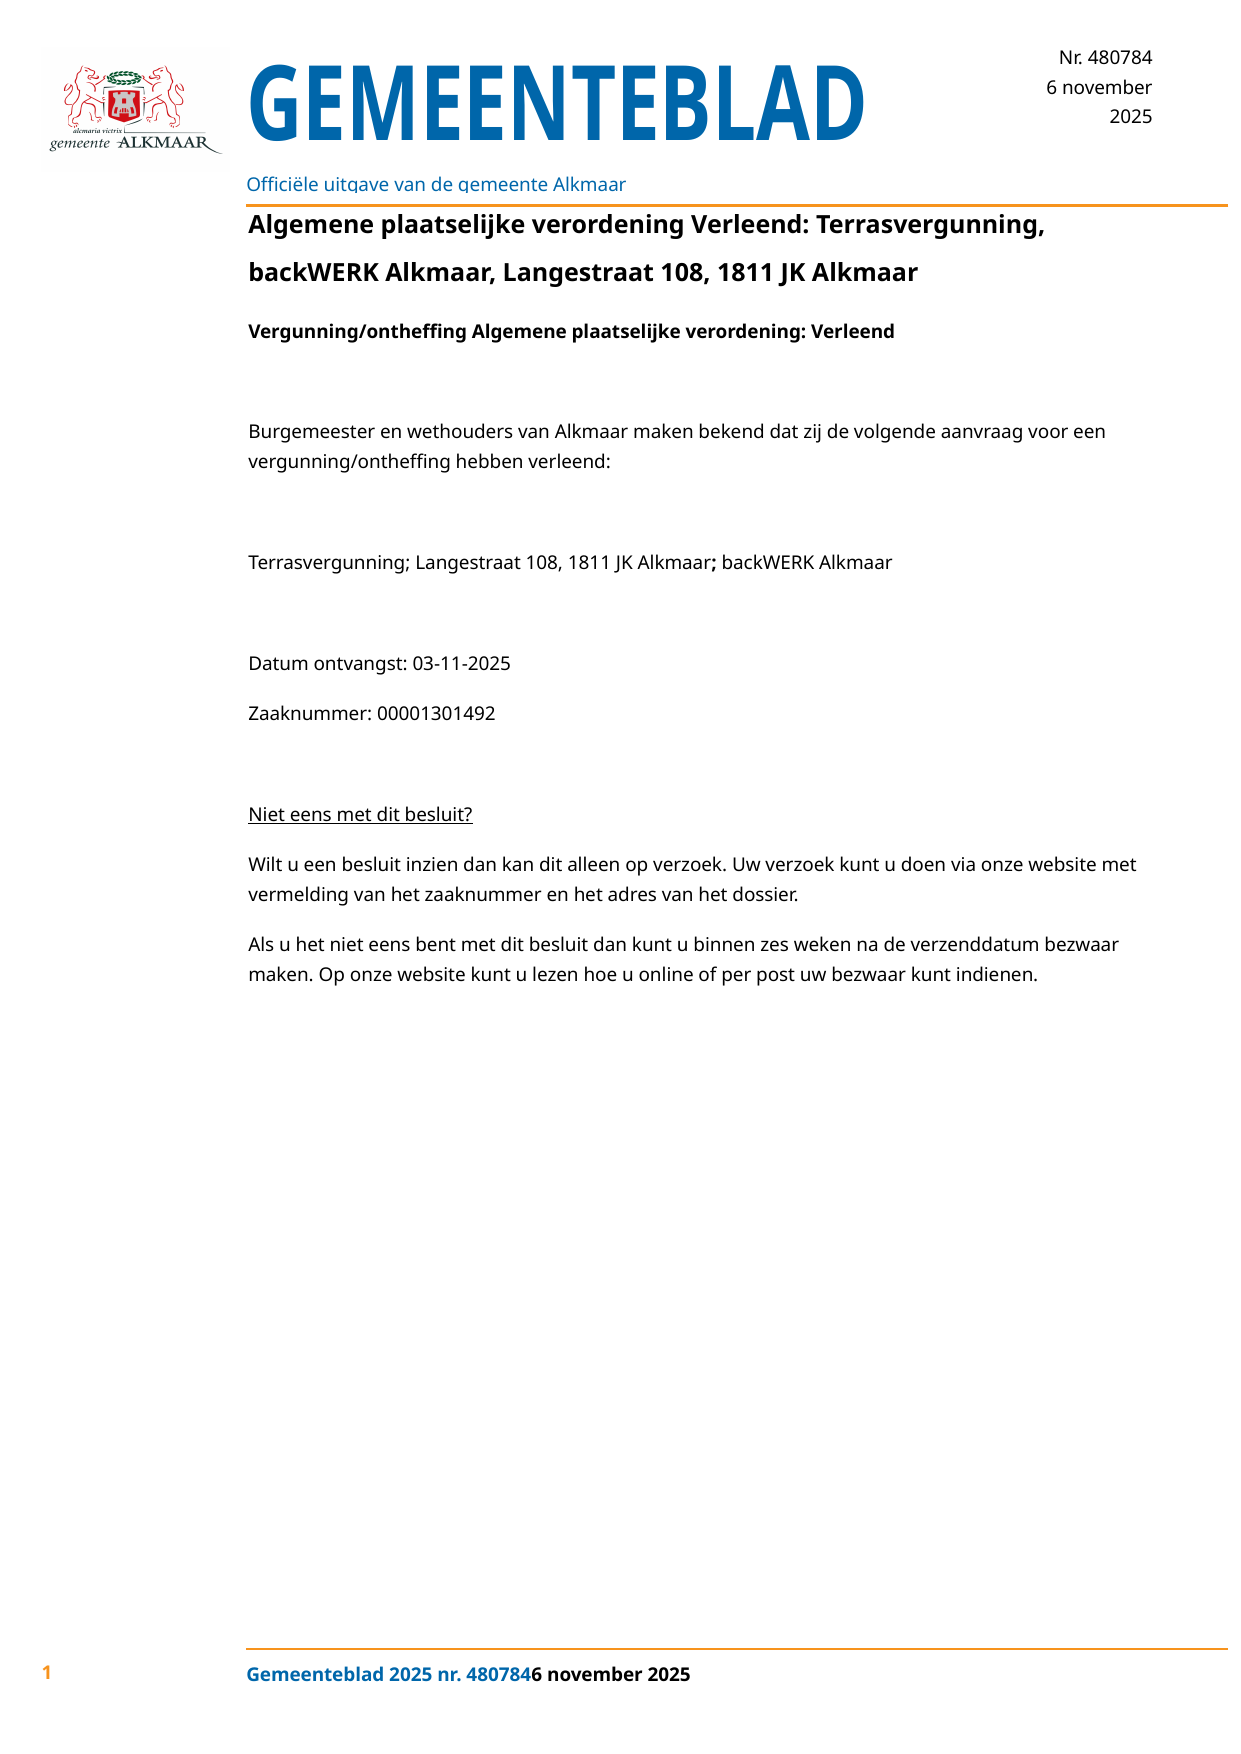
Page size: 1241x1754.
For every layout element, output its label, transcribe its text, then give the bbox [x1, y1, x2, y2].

text Vergunning/ontheffing Algemene plaatselijke verordening: Verleend [248, 318, 1152, 344]
text Zaaknummer: 00001301492 [248, 700, 1152, 726]
picture [41, 47, 231, 172]
text Burgemeester en wethouders van Alkmaar maken bekend dat zij de volgende aanvraag voor een vergunning/ontheffing hebben verleend: [248, 419, 1152, 474]
text Algemene plaatselijke verordening Verleend: Terrasvergunning, backWERK Alkmaar, Langestraat 108, 1811 JK Alkmaar [248, 207, 1152, 288]
text Als u het niet eens bent met dit besluit dan kunt u binnen zes weken na de verzenddatum bezwaar maken. Op onze website kunt u lezen hoe u online of per post uw bezwaar kunt indienen. [248, 932, 1152, 987]
text Niet eens met dit besluit? [248, 801, 1152, 827]
text Datum ontvangst: 03-11-2025 [248, 650, 1152, 676]
text Wilt u een besluit inzien dan kan dit alleen op verzoek. Uw verzoek kunt u doen via onze website met vermelding van het zaaknummer en het adres van het dossier. [248, 852, 1152, 907]
text Terrasvergunning; Langestraat 108, 1811 JK Alkmaar; backWERK Alkmaar [248, 549, 1152, 575]
